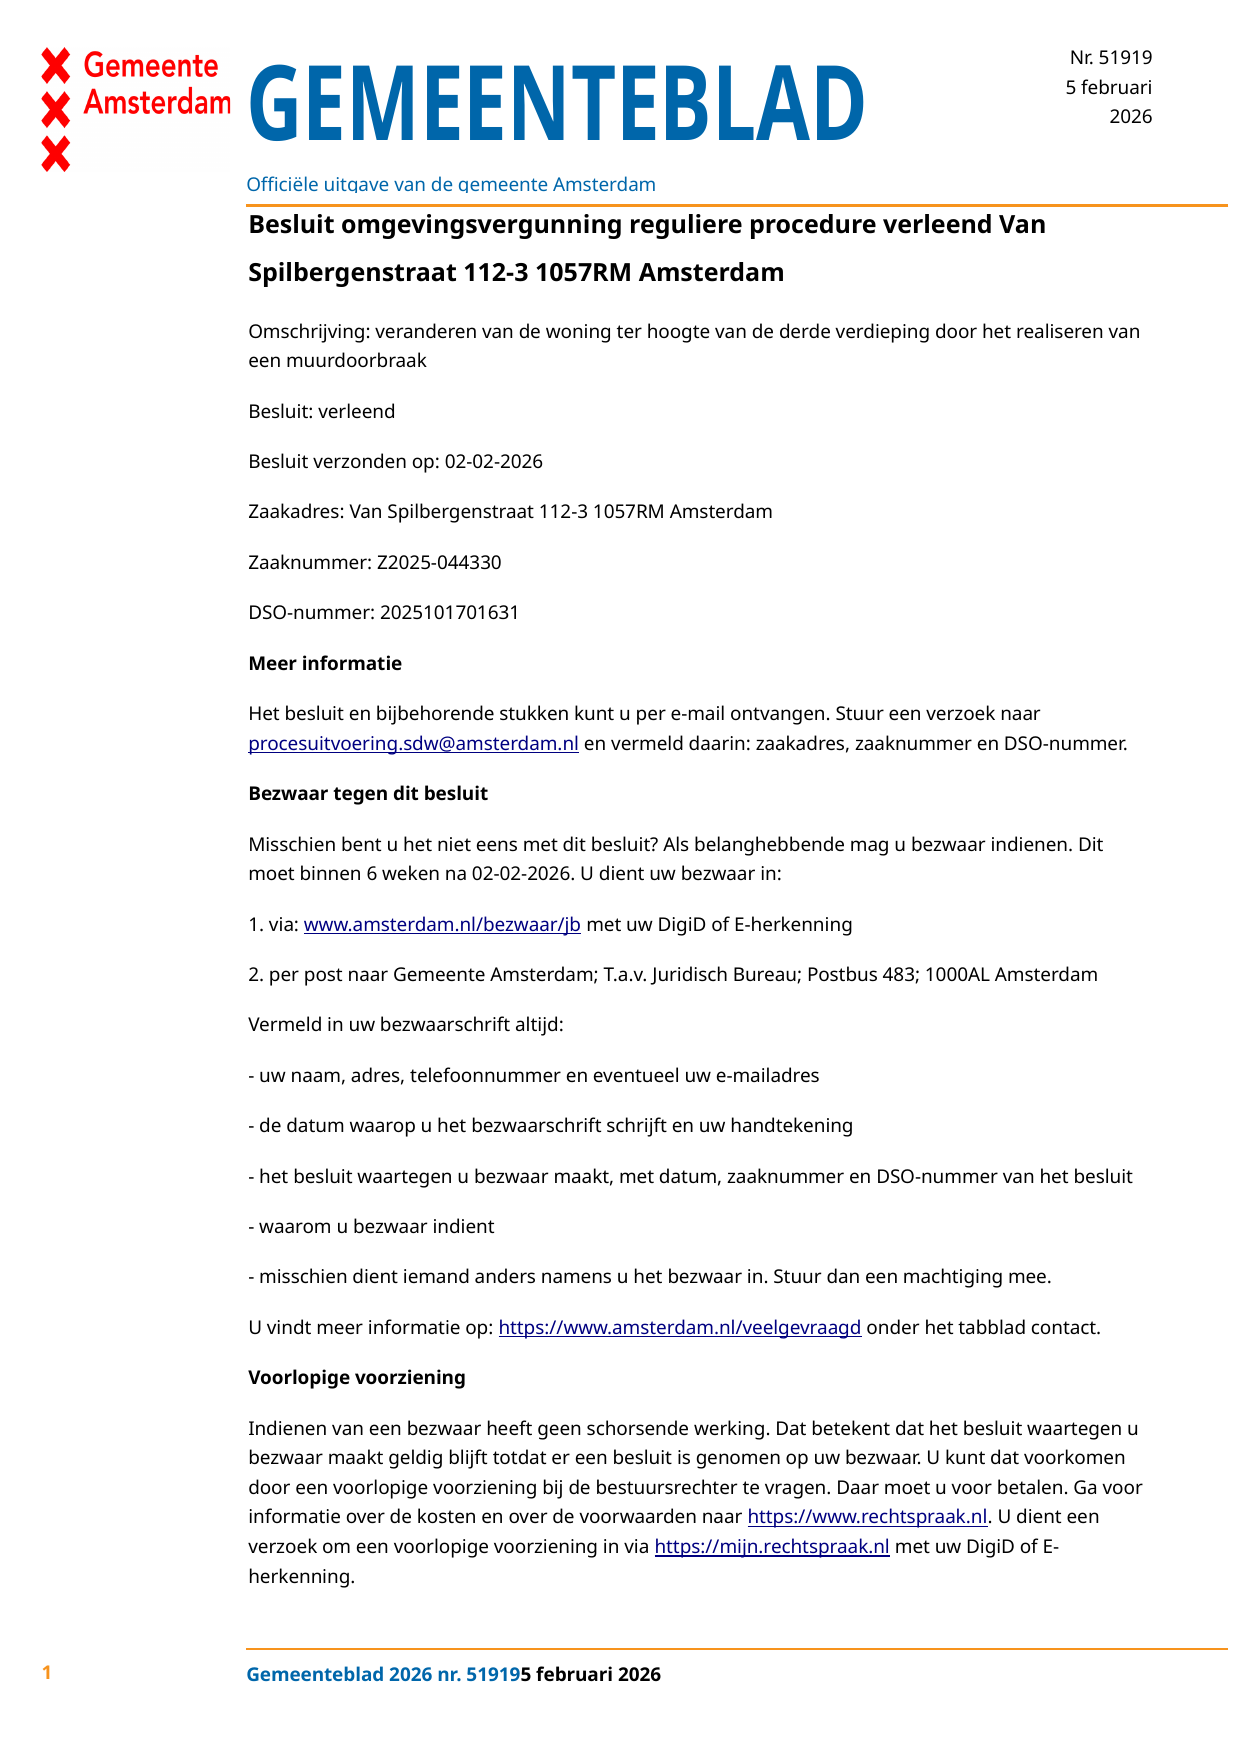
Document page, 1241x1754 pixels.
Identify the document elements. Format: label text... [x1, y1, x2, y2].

text - uw naam, adres, telefoonnummer en eventueel uw e-mailadres [248, 1062, 1152, 1088]
text Meer informatie [248, 650, 1152, 676]
text Misschien bent u het niet eens met dit besluit? Als belanghebbende mag u bezwaar indienen. Dit moet binnen 6 weken na 02-02-2026. U dient uw bezwaar in: [248, 831, 1152, 886]
text Besluit omgevingsvergunning reguliere procedure verleend Van Spilbergenstraat 112-3 1057RM Amsterdam [248, 207, 1152, 288]
text Omschrijving: veranderen van de woning ter hoogte van de derde verdieping door het realiseren van een muurdoorbraak [248, 318, 1152, 373]
text 2. per post naar Gemeente Amsterdam; T.a.v. Juridisch Bureau; Postbus 483; 1000AL Amsterdam [248, 961, 1152, 987]
text Zaakadres: Van Spilbergenstraat 112-3 1057RM Amsterdam [248, 499, 1152, 524]
picture [41, 47, 231, 172]
text - het besluit waartegen u bezwaar maakt, met datum, zaaknummer en DSO-nummer van het besluit [248, 1163, 1152, 1189]
text Bezwaar tegen dit besluit [248, 780, 1152, 806]
text Besluit verzonden op: 02-02-2026 [248, 448, 1152, 474]
text Voorlopige voorziening [248, 1364, 1152, 1390]
text DSO-nummer: 2025101701631 [248, 599, 1152, 625]
text - de datum waarop u het bezwaarschrift schrijft en uw handtekening [248, 1112, 1152, 1138]
text Indienen van een bezwaar heeft geen schorsende werking. Dat betekent dat het besluit waartegen u bezwaar maakt geldig blijft totdat er een besluit is genomen op uw bezwaar. U kunt dat voorkomen door een voorlopige voorziening bij de bestuursrechter te vragen. Daar moet u voor betalen. Ga voor informatie over de kosten en over de voorwaarden naar https://www.rechtspraak.nl. U dient een verzoek om een voorlopige voorziening in via https://mijn.rechtspraak.nl met uw DigiD of E-herkenning. [248, 1415, 1152, 1589]
text Het besluit en bijbehorende stukken kunt u per e-mail ontvangen. Stuur een verzoek naar procesuitvoering.sdw@amsterdam.nl en vermeld daarin: zaakadres, zaaknummer en DSO-nummer. [248, 700, 1152, 756]
text 1. via: www.amsterdam.nl/bezwaar/jb met uw DigiD of E-herkenning [248, 911, 1152, 937]
text Zaaknummer: Z2025-044330 [248, 549, 1152, 575]
text - waarom u bezwaar indient [248, 1213, 1152, 1239]
text Besluit: verleend [248, 398, 1152, 424]
text U vindt meer informatie op: https://www.amsterdam.nl/veelgevraagd onder het tabblad contact. [248, 1314, 1152, 1340]
text - misschien dient iemand anders namens u het bezwaar in. Stuur dan een machtiging mee. [248, 1264, 1152, 1289]
text Vermeld in uw bezwaarschrift altijd: [248, 1012, 1152, 1037]
